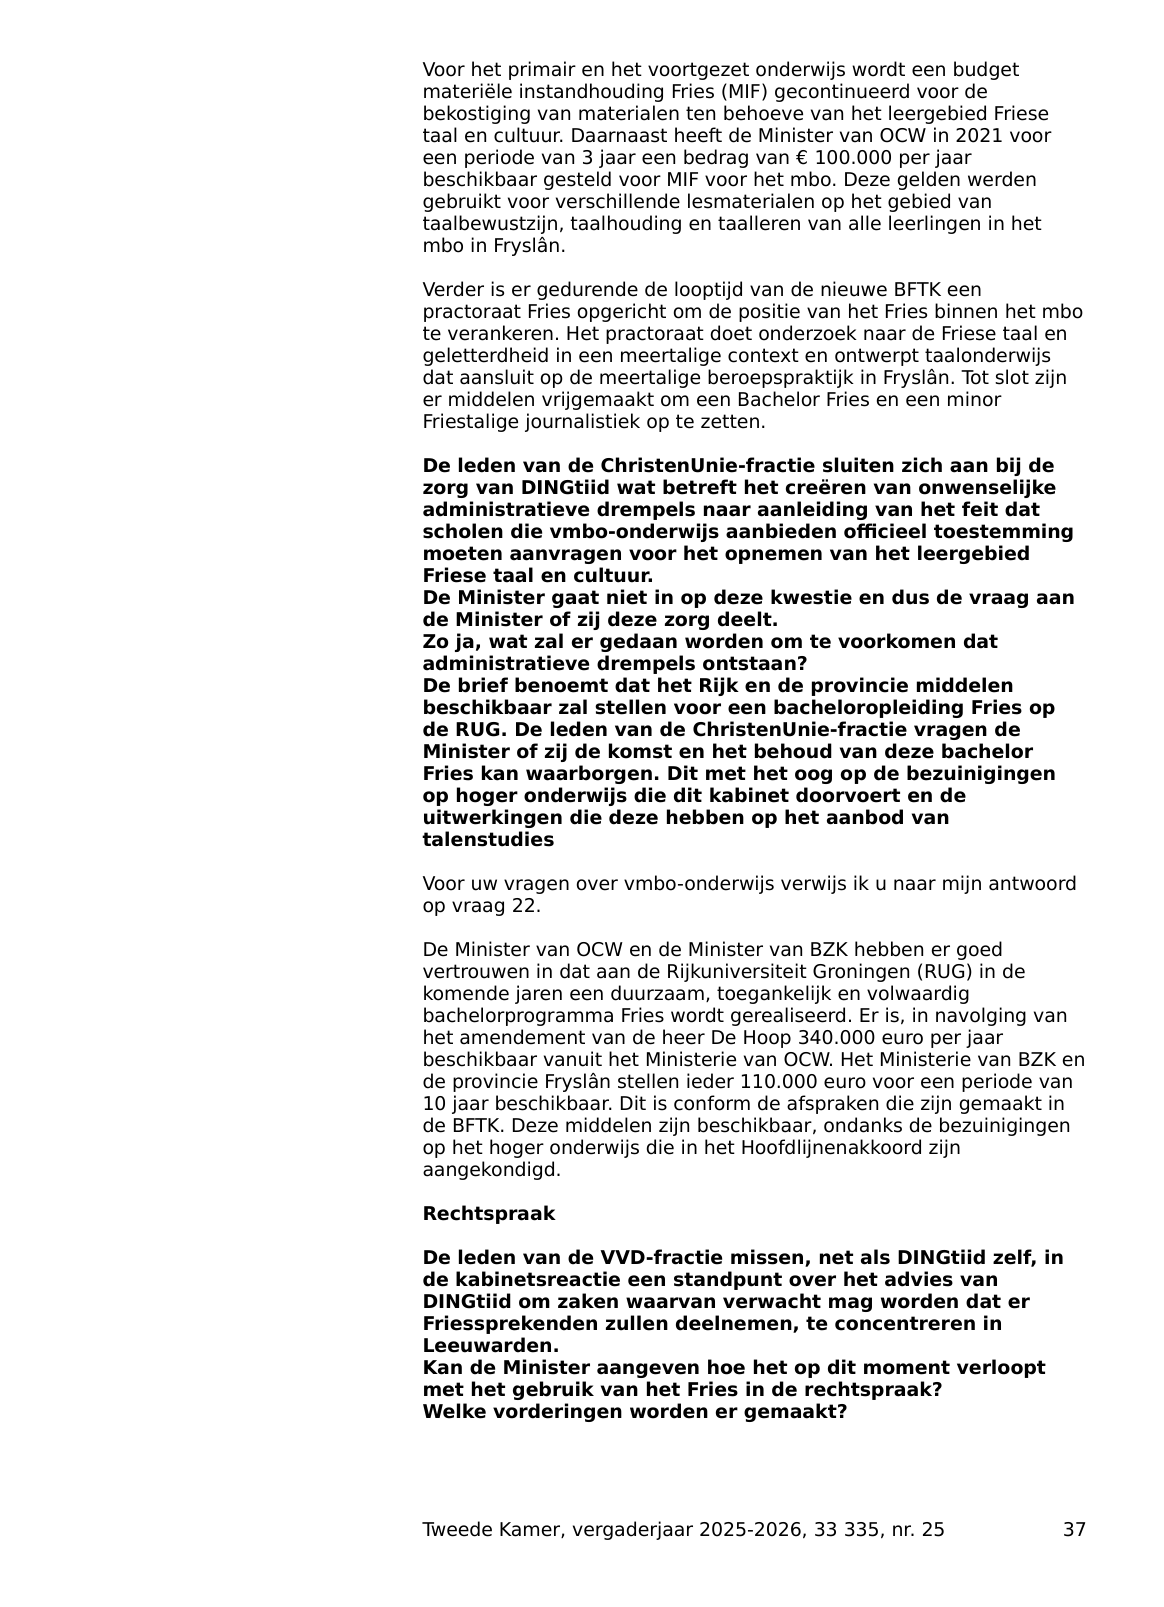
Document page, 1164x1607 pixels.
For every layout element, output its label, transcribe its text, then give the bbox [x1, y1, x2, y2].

text Voor het primair en het voortgezet onderwijs wordt een budget materiële instandhouding Fries (MIF) gecontinueerd voor de bekostiging van materialen ten behoeve van het leergebied Friese taal en cultuur. Daarnaast heeft de Minister van OCW in 2021 voor een periode van 3 jaar een bedrag van € 100.000 per jaar beschikbaar gesteld voor MIF voor het mbo. Deze gelden werden gebruikt voor verschillende lesmaterialen op het gebied van taalbewustzijn, taalhouding en taalleren van alle leerlingen in het mbo in Fryslân. [422, 59, 1087, 257]
text De brief benoemt dat het Rijk en de provincie middelen beschikbaar zal stellen voor een bacheloropleiding Fries op de RUG. De leden van de ChristenUnie-fractie vragen de Minister of zij de komst en het behoud van deze bachelor Fries kan waarborgen. Dit met het oog op de bezuinigingen op hoger onderwijs die dit kabinet doorvoert en de uitwerkingen die deze hebben op het aanbod van talenstudies [422, 675, 1087, 851]
text De Minister van OCW en de Minister van BZK hebben er goed vertrouwen in dat aan de Rijkuniversiteit Groningen (RUG) in de komende jaren een duurzaam, toegankelijk en volwaardig bachelorprogramma Fries wordt gerealiseerd. Er is, in navolging van het amendement van de heer De Hoop 340.000 euro per jaar beschikbaar vanuit het Ministerie van OCW. Het Ministerie van BZK en de provincie Fryslân stellen ieder 110.000 euro voor een periode van 10 jaar beschikbaar. Dit is conform de afspraken die zijn gemaakt in de BFTK. Deze middelen zijn beschikbaar, ondanks de bezuinigingen op het hoger onderwijs die in het Hoofdlijnenakkoord zijn aangekondigd. [422, 939, 1087, 1181]
text Verder is er gedurende de looptijd van de nieuwe BFTK een practoraat Fries opgericht om de positie van het Fries binnen het mbo te verankeren. Het practoraat doet onderzoek naar de Friese taal en geletterdheid in een meertalige context en ontwerpt taalonderwijs dat aansluit op de meertalige beroepspraktijk in Fryslân. Tot slot zijn er middelen vrijgemaakt om een Bachelor Fries en een minor Friestalige journalistiek op te zetten. [422, 279, 1087, 433]
text Voor uw vragen over vmbo-onderwijs verwijs ik u naar mijn antwoord op vraag 22. [422, 873, 1087, 917]
text Kan de Minister aangeven hoe het op dit moment verloopt met het gebruik van het Fries in de rechtspraak? [422, 1357, 1087, 1401]
text Welke vorderingen worden er gemaakt? [422, 1401, 1087, 1423]
text Zo ja, wat zal er gedaan worden om te voorkomen dat administratieve drempels ontstaan? [422, 631, 1087, 675]
text De leden van de VVD-fractie missen, net als DINGtiid zelf, in de kabinetsreactie een standpunt over het advies van DINGtiid om zaken waarvan verwacht mag worden dat er Friessprekenden zullen deelnemen, te concentreren in Leeuwarden. [422, 1247, 1087, 1357]
text De Minister gaat niet in op deze kwestie en dus de vraag aan de Minister of zij deze zorg deelt. [422, 587, 1087, 631]
text De leden van de ChristenUnie-fractie sluiten zich aan bij de zorg van DINGtiid wat betreft het creëren van onwenselijke administratieve drempels naar aanleiding van het feit dat scholen die vmbo-onderwijs aanbieden officieel toestemming moeten aanvragen voor het opnemen van het leergebied Friese taal en cultuur. [422, 455, 1087, 587]
subtitle Rechtspraak [422, 1203, 1087, 1225]
